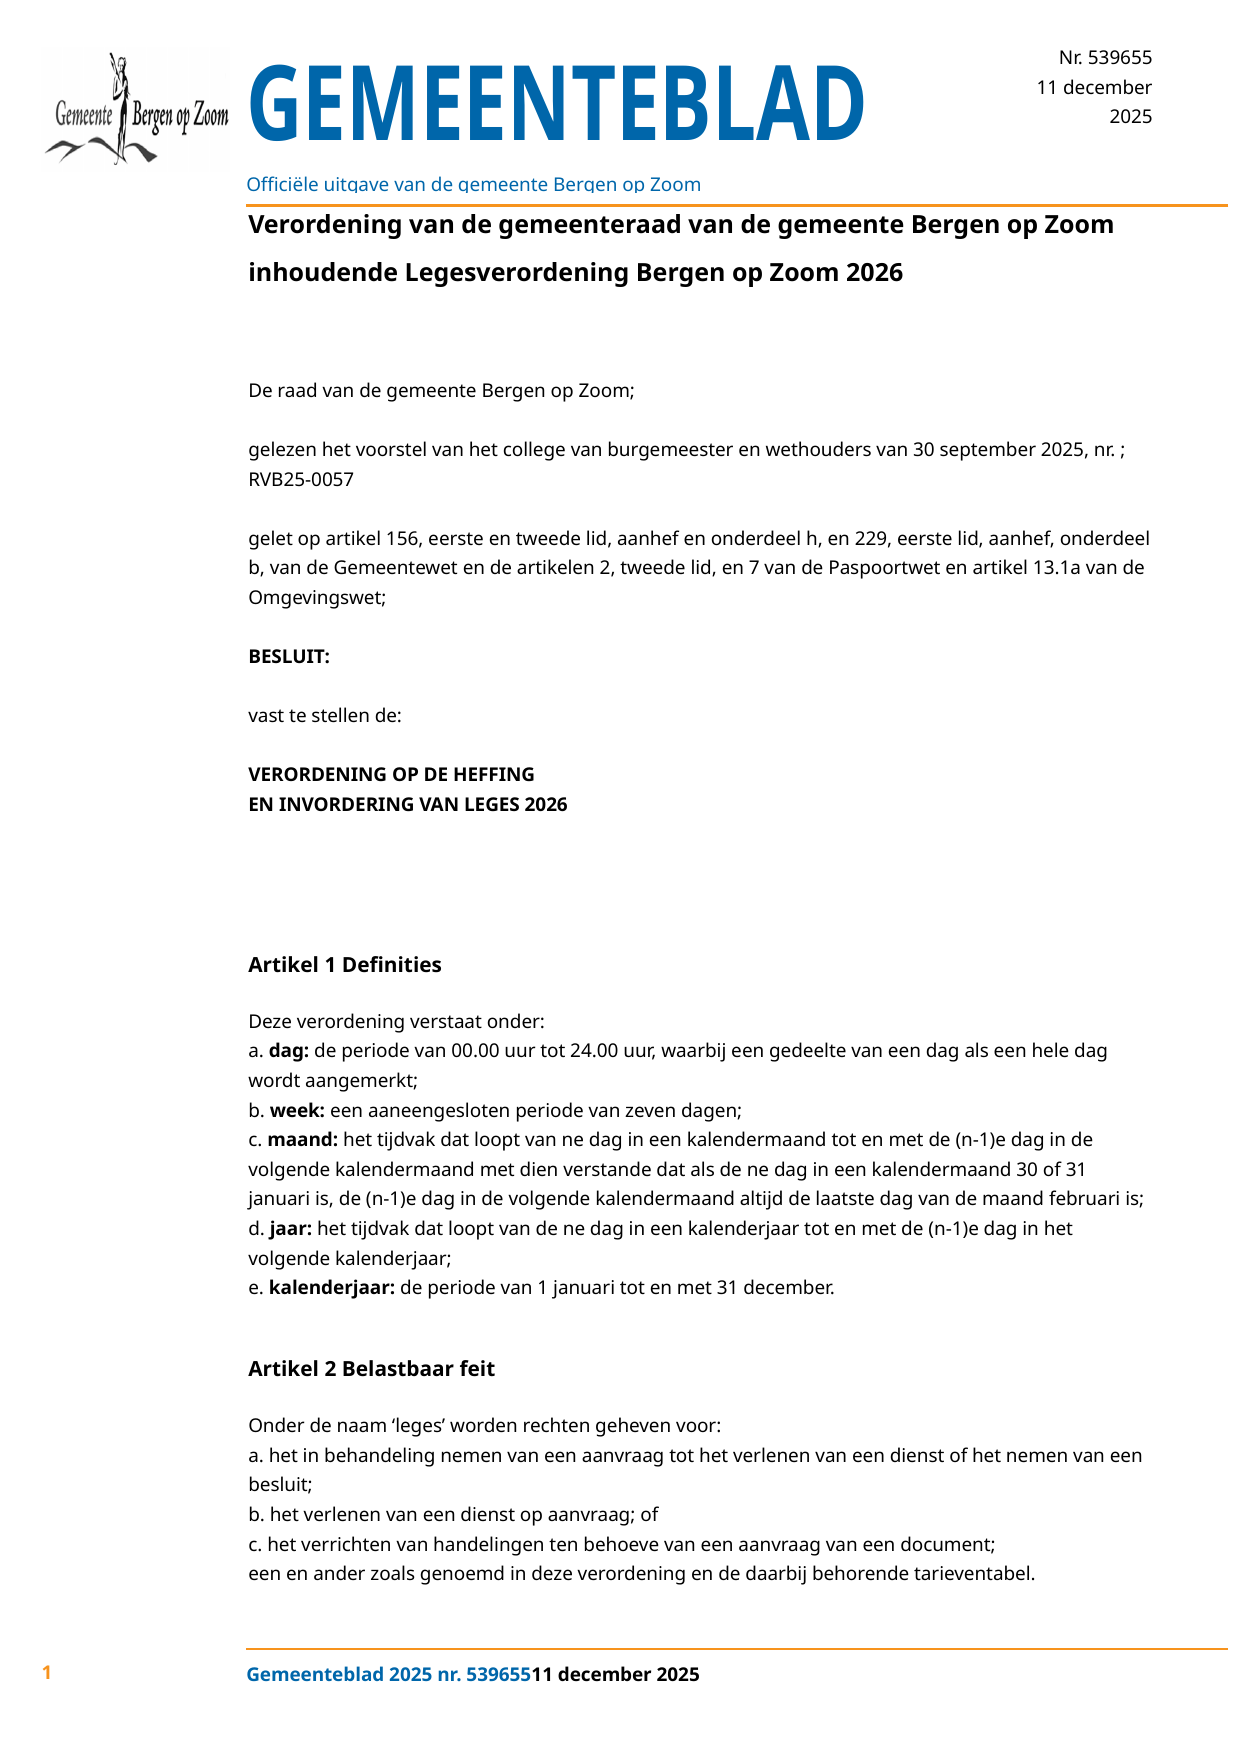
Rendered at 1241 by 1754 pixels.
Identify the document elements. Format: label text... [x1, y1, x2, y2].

text vast te stellen de: [248, 702, 1152, 728]
text a. dag: de periode van 00.00 uur tot 24.00 uur, waarbij een gedeelte van een dag als een hele dag wordt aangemerkt; [248, 1038, 1152, 1093]
text d. jaar: het tijdvak dat loopt van de ne dag in een kalenderjaar tot en met de (n-1)e dag in het volgende kalenderjaar; [248, 1215, 1152, 1271]
picture [41, 47, 231, 172]
text Artikel 2 Belastbaar feit [248, 1354, 1152, 1383]
text c. maand: het tijdvak dat loopt van ne dag in een kalendermaand tot en met de (n-1)e dag in de volgende kalendermaand met dien verstande dat als de ne dag in een kalendermaand 30 of 31 januari is, de (n-1)e dag in de volgende kalendermaand altijd de laatste dag van de maand februari is; [248, 1126, 1152, 1211]
text De raad van de gemeente Bergen op Zoom; [248, 377, 1152, 403]
text b. week: een aaneengesloten periode van zeven dagen; [248, 1097, 1152, 1123]
text gelet op artikel 156, eerste en tweede lid, aanhef en onderdeel h, en 229, eerste lid, aanhef, onderdeel b, van de Gemeentewet en de artikelen 2, tweede lid, en 7 van de Paspoortwet en artikel 13.1a van de Omgevingswet; [248, 525, 1152, 610]
text Deze verordening verstaat onder: [248, 1008, 1152, 1034]
text gelezen het voorstel van het college van burgemeester en wethouders van 30 september 2025, nr. ; RVB25-0057 [248, 436, 1152, 492]
text c. het verrichten van handelingen ten behoeve van een aanvraag van een document; [248, 1531, 1152, 1556]
text Verordening van de gemeenteraad van de gemeente Bergen op Zoom inhoudende Legesverordening Bergen op Zoom 2026 [248, 207, 1152, 288]
text a. het in behandeling nemen van een aanvraag tot het verlenen van een dienst of het nemen van een besluit; [248, 1442, 1152, 1497]
text e. kalenderjaar: de periode van 1 januari tot en met 31 december. [248, 1274, 1152, 1300]
text EN INVORDERING VAN LEGES 2026 [248, 791, 1152, 817]
text Artikel 1 Definities [248, 950, 1152, 978]
text BESLUIT: [248, 643, 1152, 669]
text VERORDENING OP DE HEFFING [248, 762, 1152, 787]
text Onder de naam ‘leges’ worden rechten geheven voor: [248, 1412, 1152, 1438]
text een en ander zoals genoemd in deze verordening en de daarbij behorende tarieventabel. [248, 1560, 1152, 1586]
text b. het verlenen van een dienst op aanvraag; of [248, 1501, 1152, 1527]
